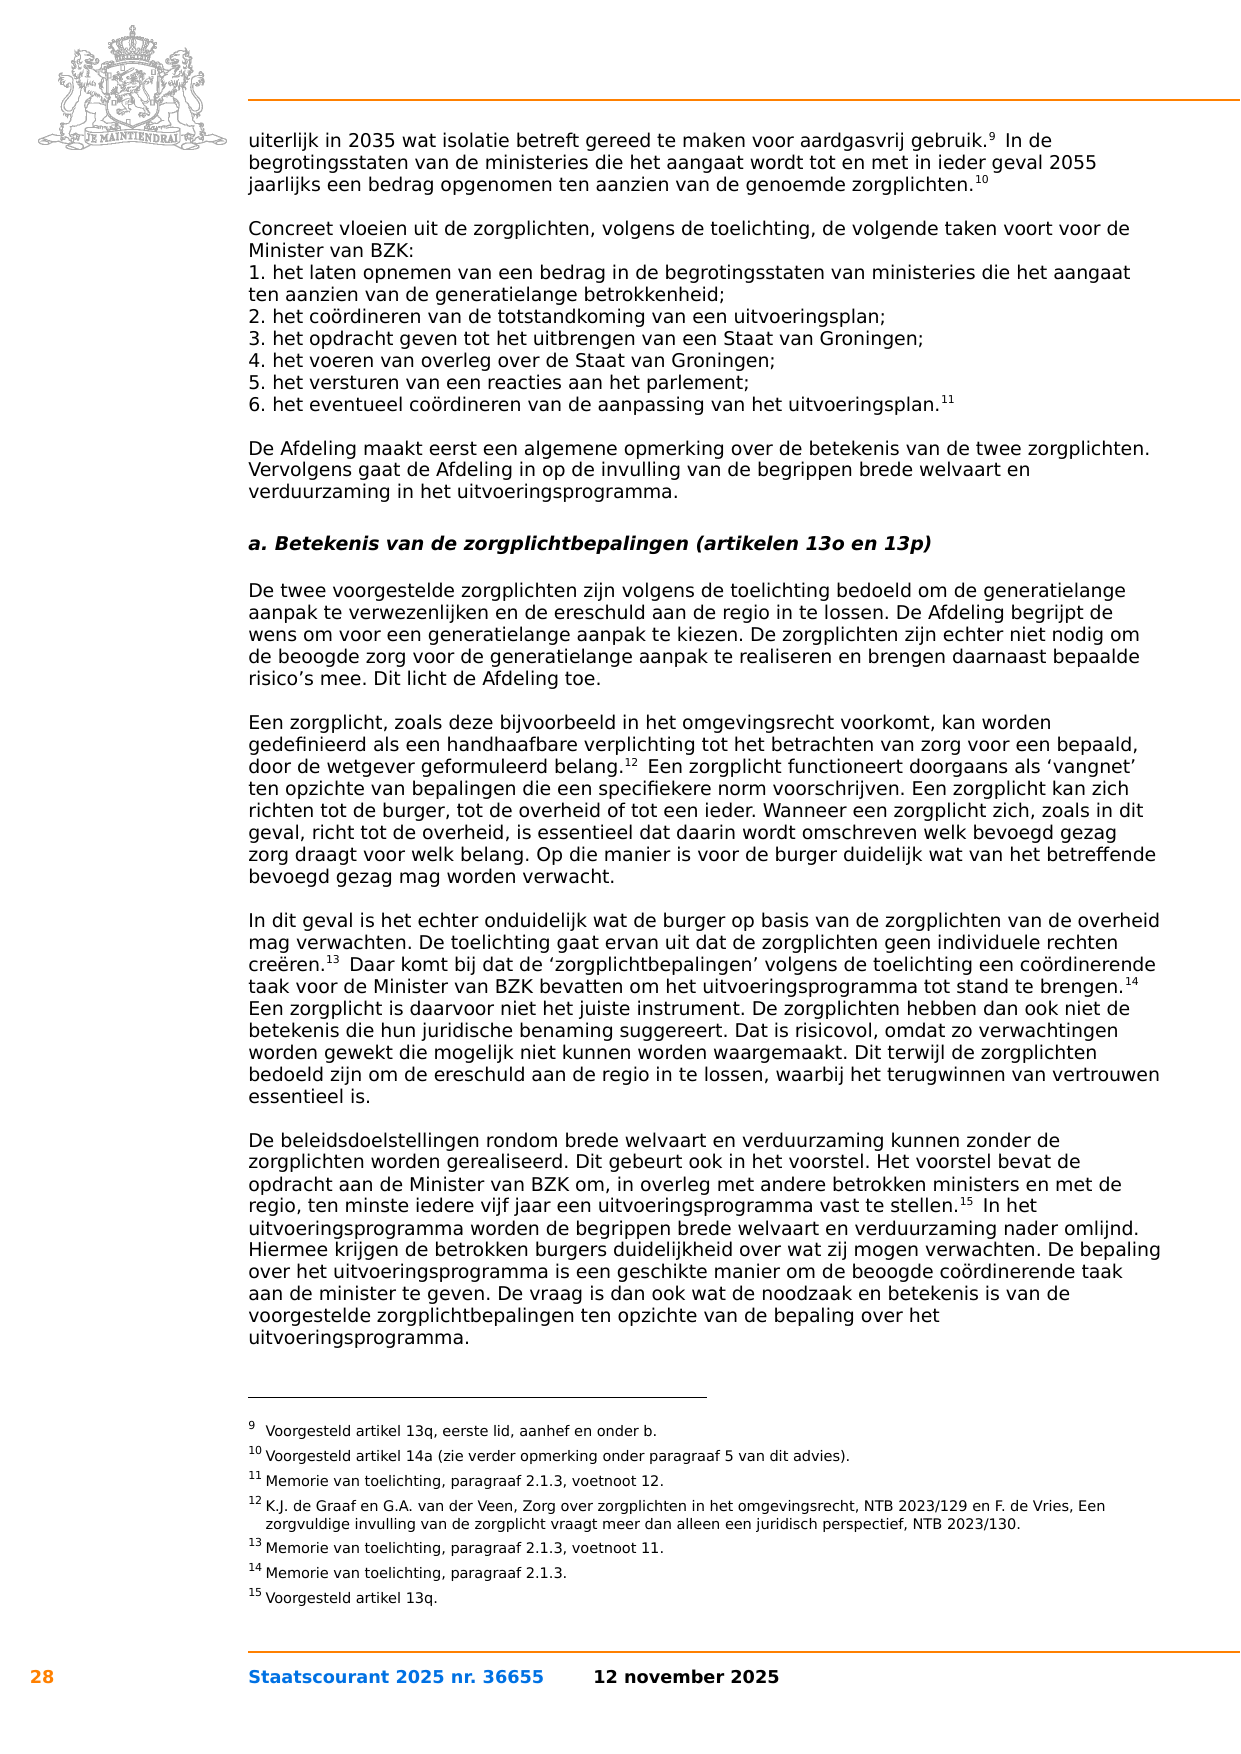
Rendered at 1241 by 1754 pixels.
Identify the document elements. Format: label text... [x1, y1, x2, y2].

text De beleidsdoelstellingen rondom brede welvaart en verduurzaming kunnen zonder de zorgplichten worden gerealiseerd. Dit gebeurt ook in het voorstel. Het voorstel bevat de opdracht aan de Minister van BZK om, in overleg met andere betrokken ministers en met de regio, ten minste iedere vijf jaar een uitvoeringsprogramma vast te stellen. In het uitvoeringsprogramma worden de begrippen brede welvaart en verduurzaming nader omlijnd. Hiermee krijgen de betrokken burgers duidelijkheid over wat zij mogen verwachten. De bepaling over het uitvoeringsprogramma is een geschikte manier om de beoogde coördinerende taak aan de minister te geven. De vraag is dan ook wat de noodzaak en betekenis is van de voorgestelde zorgplichtbepalingen ten opzichte van de bepaling over het uitvoeringsprogramma. [248, 1129, 1163, 1349]
text K.J. de Graaf en G.A. van der Veen, Zorg over zorgplichten in het omgevingsrecht, NTB 2023/129 en F. de Vries, Een zorgvuldige invulling van de zorgplicht vraagt meer dan alleen een juridisch perspectief, NTB 2023/130. [248, 1494, 1163, 1533]
text 3. het opdracht geven tot het uitbrengen van een Staat van Groningen; [248, 328, 1163, 349]
text Voorgesteld artikel 14a (zie verder opmerking onder paragraaf 5 van dit advies). [248, 1444, 1163, 1466]
text 2. het coördineren van de totstandkoming van een uitvoeringsplan; [248, 306, 1163, 328]
text De Afdeling maakt eerst een algemene opmerking over de betekenis van de twee zorgplichten. Vervolgens gaat de Afdeling in op de invulling van de begrippen brede welvaart en verduurzaming in het uitvoeringsprogramma. [248, 437, 1163, 503]
subtitle a. Betekenis van de zorgplichtbepalingen (artikelen 13o en 13p) [248, 533, 1163, 555]
text Een zorgplicht, zoals deze bijvoorbeeld in het omgevingsrecht voorkomt, kan worden gedefinieerd als een handhaafbare verplichting tot het betrachten van zorg voor een bepaald, door de wetgever geformuleerd belang. Een zorgplicht functioneert doorgaans als ‘vangnet’ ten opzichte van bepalingen die een specifiekere norm voorschrijven. Een zorgplicht kan zich richten tot de burger, tot de overheid of tot een ieder. Wanneer een zorgplicht zich, zoals in dit geval, richt tot de overheid, is essentieel dat daarin wordt omschreven welk bevoegd gezag zorg draagt voor welk belang. Op die manier is voor de burger duidelijk wat van het betreffende bevoegd gezag mag worden verwacht. [248, 712, 1163, 888]
text Memorie van toelichting, paragraaf 2.1.3. [248, 1561, 1163, 1583]
text Voorgesteld artikel 13q. [248, 1586, 1163, 1608]
text Concreet vloeien uit de zorgplichten, volgens de toelichting, de volgende taken voort voor de Minister van BZK: [248, 218, 1163, 262]
text 4. het voeren van overleg over de Staat van Groningen; [248, 349, 1163, 372]
text 6. het eventueel coördineren van de aanpassing van het uitvoeringsplan. [248, 393, 1163, 416]
text Memorie van toelichting, paragraaf 2.1.3, voetnoot 11. [248, 1536, 1163, 1558]
text 1. het laten opnemen van een bedrag in de begrotingsstaten van ministeries die het aangaat ten aanzien van de generatielange betrokkenheid; [248, 262, 1163, 306]
text In dit geval is het echter onduidelijk wat de burger op basis van de zorgplichten van de overheid mag verwachten. De toelichting gaat ervan uit dat de zorgplichten geen individuele rechten creëren. Daar komt bij dat de ‘zorgplichtbepalingen’ volgens de toelichting een coördinerende taak voor de Minister van BZK bevatten om het uitvoeringsprogramma tot stand te brengen. Een zorgplicht is daarvoor niet het juiste instrument. De zorgplichten hebben dan ook niet de betekenis die hun juridische benaming suggereert. Dat is risicovol, omdat zo verwachtingen worden gewekt die mogelijk niet kunnen worden waargemaakt. Dit terwijl de zorgplichten bedoeld zijn om de ereschuld aan de regio in te lossen, waarbij het terugwinnen van vertrouwen essentieel is. [248, 910, 1163, 1108]
text Voorgesteld artikel 13q, eerste lid, aanhef en onder b. [248, 1419, 1163, 1441]
text Memorie van toelichting, paragraaf 2.1.3, voetnoot 12. [248, 1469, 1163, 1491]
text De twee voorgestelde zorgplichten zijn volgens de toelichting bedoeld om de generatielange aanpak te verwezenlijken en de ereschuld aan de regio in te lossen. De Afdeling begrijpt de wens om voor een generatielange aanpak te kiezen. De zorgplichten zijn echter niet nodig om de beoogde zorg voor de generatielange aanpak te realiseren en brengen daarnaast bepaalde risico’s mee. Dit licht de Afdeling toe. [248, 580, 1163, 690]
text 5. het versturen van een reacties aan het parlement; [248, 372, 1163, 393]
text uiterlijk in 2035 wat isolatie betreft gereed te maken voor aardgasvrij gebruik. In de begrotingsstaten van de ministeries die het aangaat wordt tot en met in ieder geval 2055 jaarlijks een bedrag opgenomen ten aanzien van de genoemde zorgplichten. [248, 130, 1163, 196]
picture [38, 25, 227, 150]
